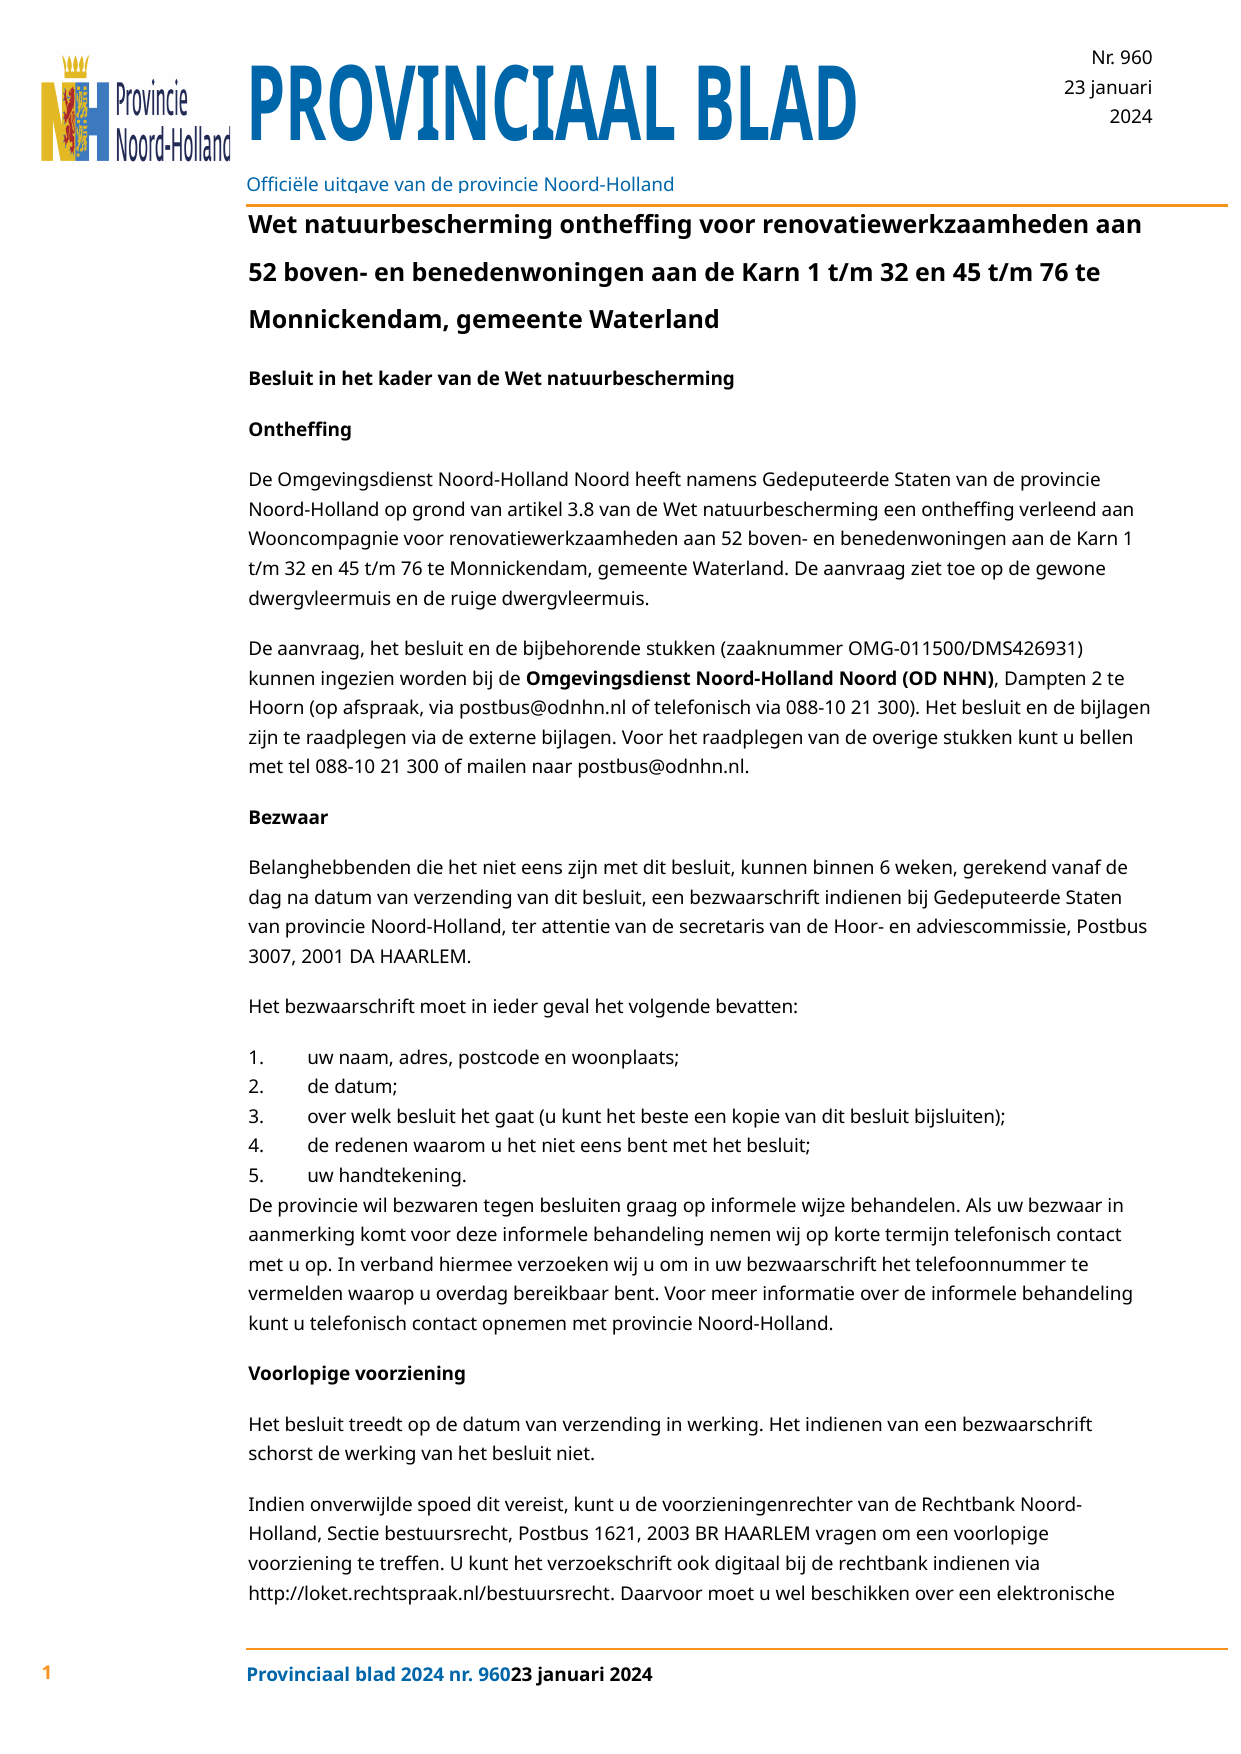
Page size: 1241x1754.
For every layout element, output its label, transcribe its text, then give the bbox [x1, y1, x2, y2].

text Bezwaar [248, 804, 1152, 829]
text De Omgevingsdienst Noord-Holland Noord heeft namens Gedeputeerde Staten van de provincie Noord-Holland op grond van artikel 3.8 van de Wet natuurbescherming een ontheffing verleend aan Wooncompagnie voor renovatiewerkzaamheden aan 52 boven- en benedenwoningen aan de Karn 1 t/m 32 en 45 t/m 76 te Monnickendam, gemeente Waterland. De aanvraag ziet toe op de gewone dwergvleermuis en de ruige dwergvleermuis. [248, 466, 1152, 610]
text Indien onverwijlde spoed dit vereist, kunt u de voorzieningenrechter van de Rechtbank Noord-Holland, Sectie bestuursrecht, Postbus 1621, 2003 BR HAARLEM vragen om een voorlopige voorziening te treffen. U kunt het verzoekschrift ook digitaal bij de rechtbank indienen via http://loket.rechtspraak.nl/bestuursrecht. Daarvoor moet u wel beschikken over een elektronische [248, 1491, 1152, 1605]
picture [41, 47, 231, 172]
list over welk besluit het gaat (u kunt het beste een kopie van dit besluit bijsluiten); [248, 1103, 1152, 1129]
list de redenen waarom u het niet eens bent met het besluit; [248, 1133, 1152, 1158]
text Het besluit treedt op de datum van verzending in werking. Het indienen van een bezwaarschrift schorst de werking van het besluit niet. [248, 1411, 1152, 1466]
text De aanvraag, het besluit en de bijbehorende stukken (zaaknummer OMG-011500/DMS426931) kunnen ingezien worden bij de Omgevingsdienst Noord-Holland Noord (OD NHN), Dampten 2 te Hoorn (op afspraak, via postbus@odnhn.nl of telefonisch via 088-10 21 300). Het besluit en de bijlagen zijn te raadplegen via de externe bijlagen. Voor het raadplegen van de overige stukken kunt u bellen met tel 088-10 21 300 of mailen naar postbus@odnhn.nl. [248, 635, 1152, 779]
list de datum; [248, 1073, 1152, 1099]
text Het bezwaarschrift moet in ieder geval het volgende bevatten: [248, 993, 1152, 1019]
text Ontheffing [248, 416, 1152, 442]
text Belanghebbenden die het niet eens zijn met dit besluit, kunnen binnen 6 weken, gerekend vanaf de dag na datum van verzending van dit besluit, een bezwaarschrift indienen bij Gedeputeerde Staten van provincie Noord-Holland, ter attentie van de secretaris van de Hoor- en adviescommissie, Postbus 3007, 2001 DA HAARLEM. [248, 854, 1152, 969]
list uw handtekening. [248, 1162, 1152, 1188]
text Voorlopige voorziening [248, 1361, 1152, 1386]
list uw naam, adres, postcode en woonplaats; [248, 1044, 1152, 1069]
text Besluit in het kader van de Wet natuurbescherming [248, 366, 1152, 391]
text Wet natuurbescherming ontheffing voor renovatiewerkzaamheden aan 52 boven- en benedenwoningen aan de Karn 1 t/m 32 en 45 t/m 76 te Monnickendam, gemeente Waterland [248, 207, 1152, 336]
text De provincie wil bezwaren tegen besluiten graag op informele wijze behandelen. Als uw bezwaar in aanmerking komt voor deze informele behandeling nemen wij op korte termijn telefonisch contact met u op. In verband hiermee verzoeken wij u om in uw bezwaarschrift het telefoonnummer te vermelden waarop u overdag bereikbaar bent. Voor meer informatie over de informele behandeling kunt u telefonisch contact opnemen met provincie Noord-Holland. [248, 1192, 1152, 1336]
